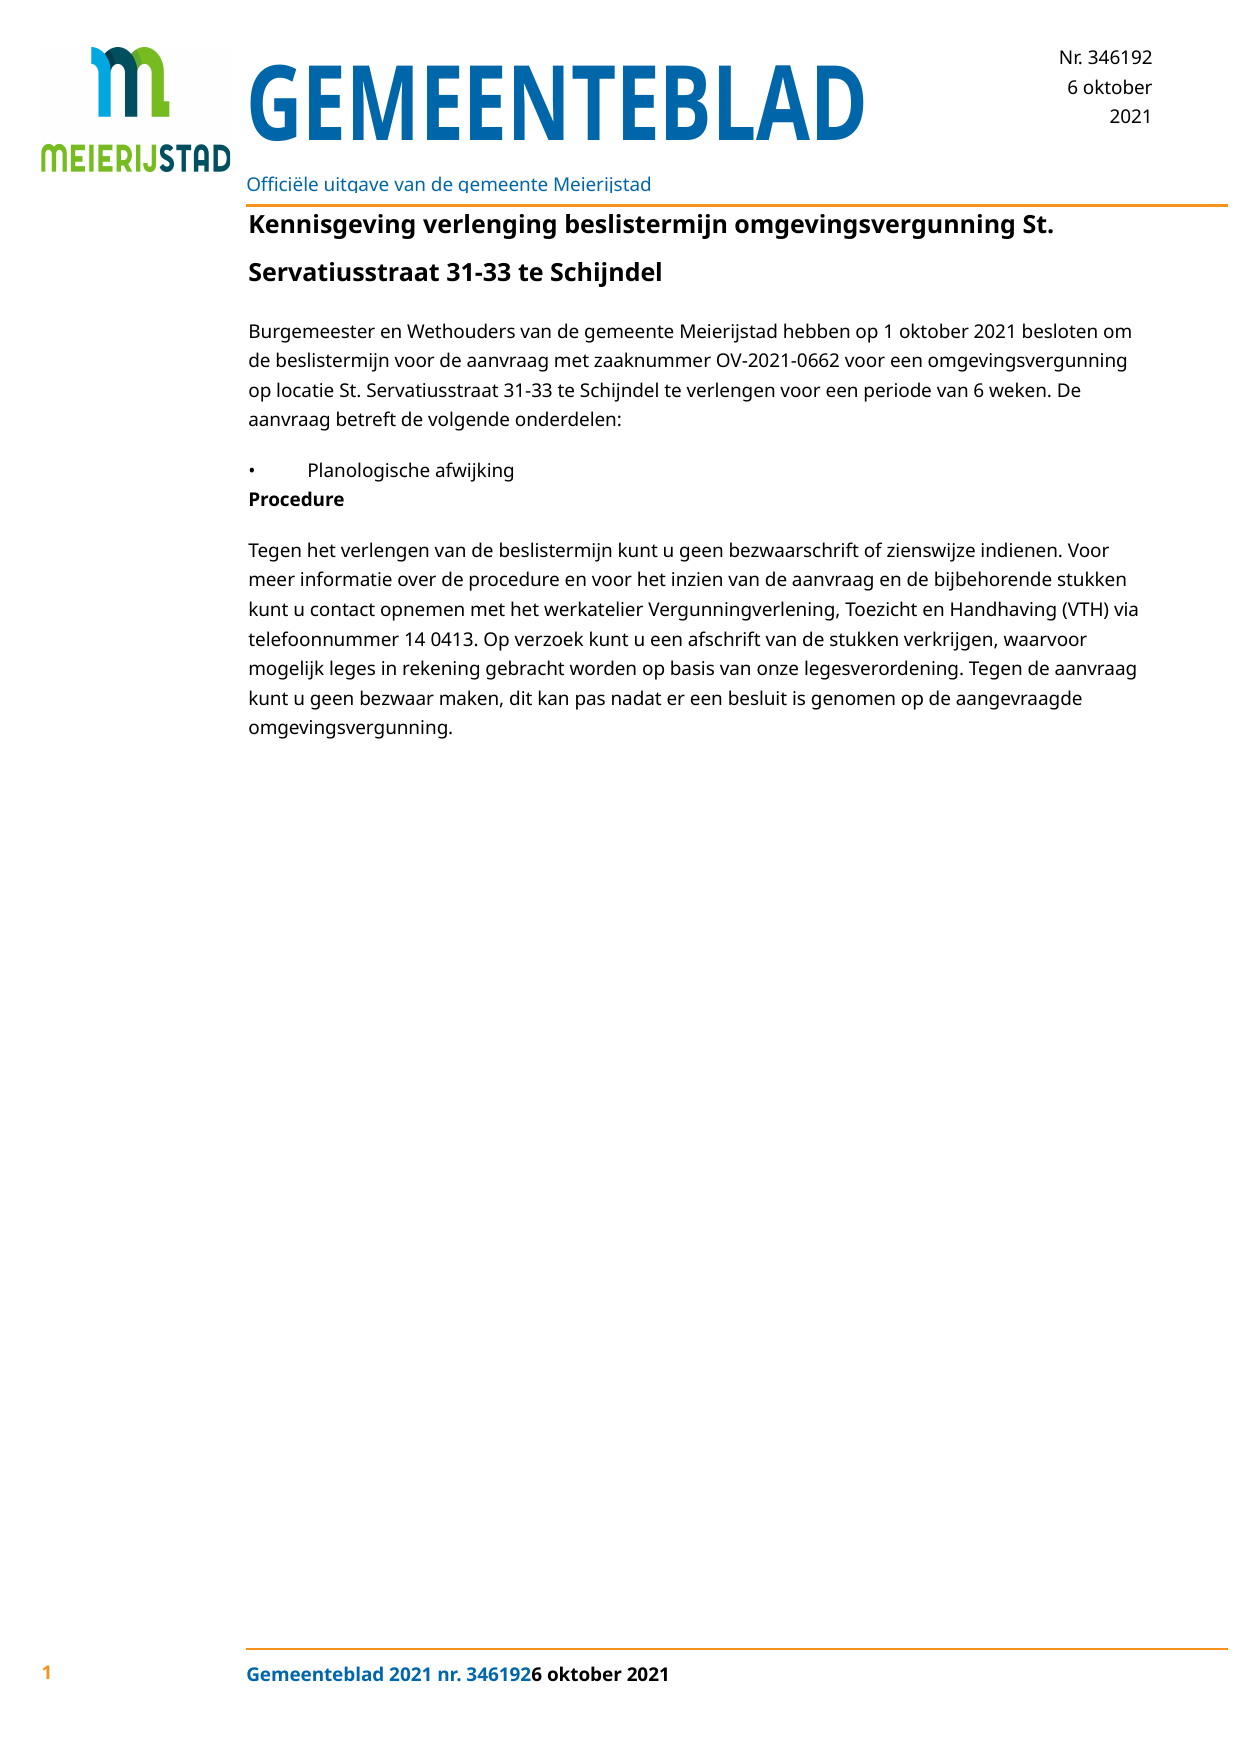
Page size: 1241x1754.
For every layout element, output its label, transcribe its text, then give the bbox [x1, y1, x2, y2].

text Kennisgeving verlenging beslistermijn omgevingsvergunning St. Servatiusstraat 31-33 te Schijndel [248, 207, 1152, 288]
text Tegen het verlengen van de beslistermijn kunt u geen bezwaarschrift of zienswijze indienen. Voor meer informatie over de procedure en voor het inzien van de aanvraag en de bijbehorende stukken kunt u contact opnemen met het werkatelier Vergunningverlening, Toezicht en Handhaving (VTH) via telefoonnummer 14 0413. Op verzoek kunt u een afschrift van de stukken verkrijgen, waarvoor mogelijk leges in rekening gebracht worden op basis van onze legesverordening. Tegen de aanvraag kunt u geen bezwaar maken, dit kan pas nadat er een besluit is genomen op de aangevraagde omgevingsvergunning. [248, 537, 1152, 740]
list Planologische afwijking [248, 457, 1152, 483]
text Burgemeester en Wethouders van de gemeente Meierijstad hebben op 1 oktober 2021 besloten om de beslistermijn voor de aanvraag met zaaknummer OV-2021-0662 voor een omgevingsvergunning op locatie St. Servatiusstraat 31-33 te Schijndel te verlengen voor een periode van 6 weken. De aanvraag betreft de volgende onderdelen: [248, 318, 1152, 432]
text Procedure [248, 487, 1152, 512]
picture [41, 47, 231, 172]
